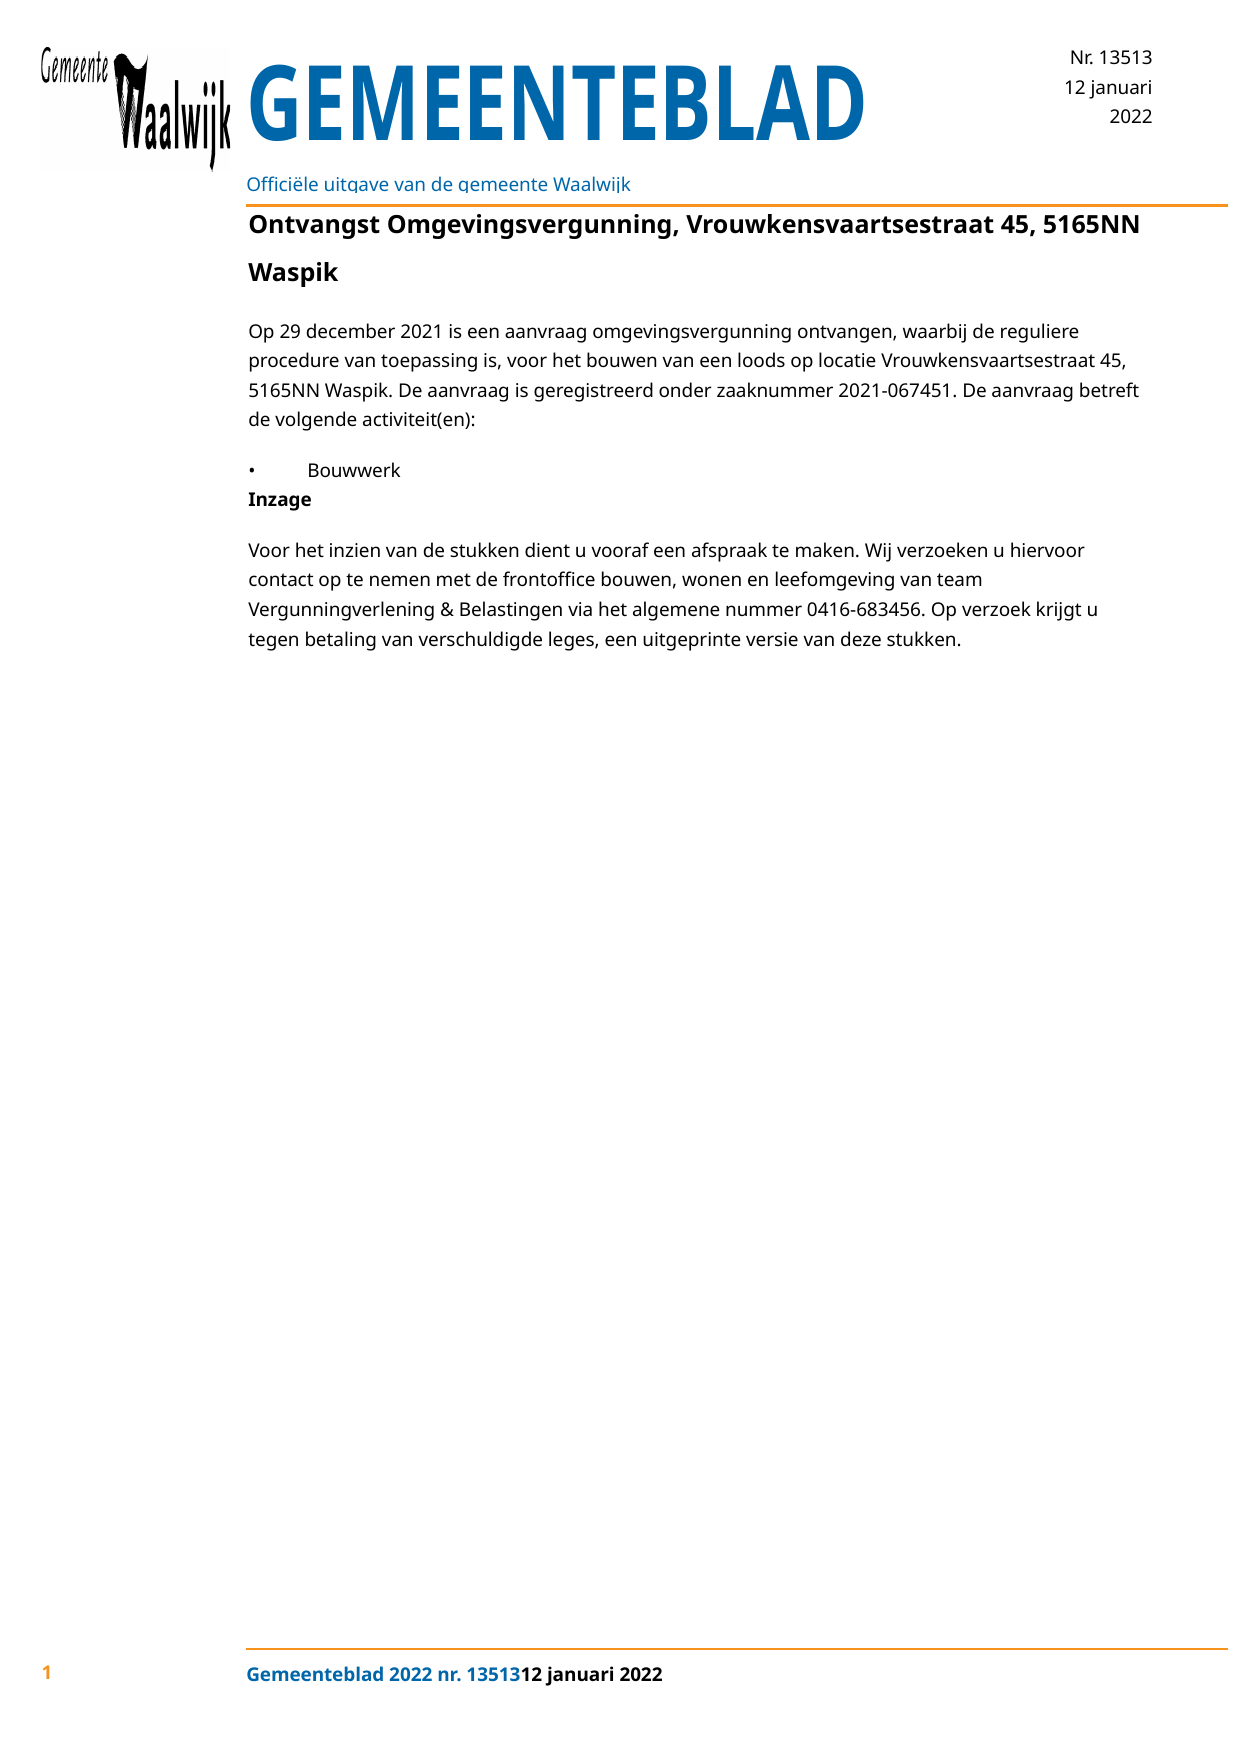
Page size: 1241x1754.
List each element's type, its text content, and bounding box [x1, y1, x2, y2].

picture [41, 47, 231, 172]
list Bouwwerk [248, 457, 1152, 483]
text Op 29 december 2021 is een aanvraag omgevingsvergunning ontvangen, waarbij de reguliere procedure van toepassing is, voor het bouwen van een loods op locatie Vrouwkensvaartsestraat 45, 5165NN Waspik. De aanvraag is geregistreerd onder zaaknummer 2021-067451. De aanvraag betreft de volgende activiteit(en): [248, 318, 1152, 432]
text Inzage [248, 487, 1152, 512]
text Voor het inzien van de stukken dient u vooraf een afspraak te maken. Wij verzoeken u hiervoor contact op te nemen met de frontoffice bouwen, wonen en leefomgeving van team Vergunningverlening & Belastingen via het algemene nummer 0416-683456. Op verzoek krijgt u tegen betaling van verschuldigde leges, een uitgeprinte versie van deze stukken. [248, 537, 1152, 652]
text Ontvangst Omgevingsvergunning, Vrouwkensvaartsestraat 45, 5165NN Waspik [248, 207, 1152, 288]
